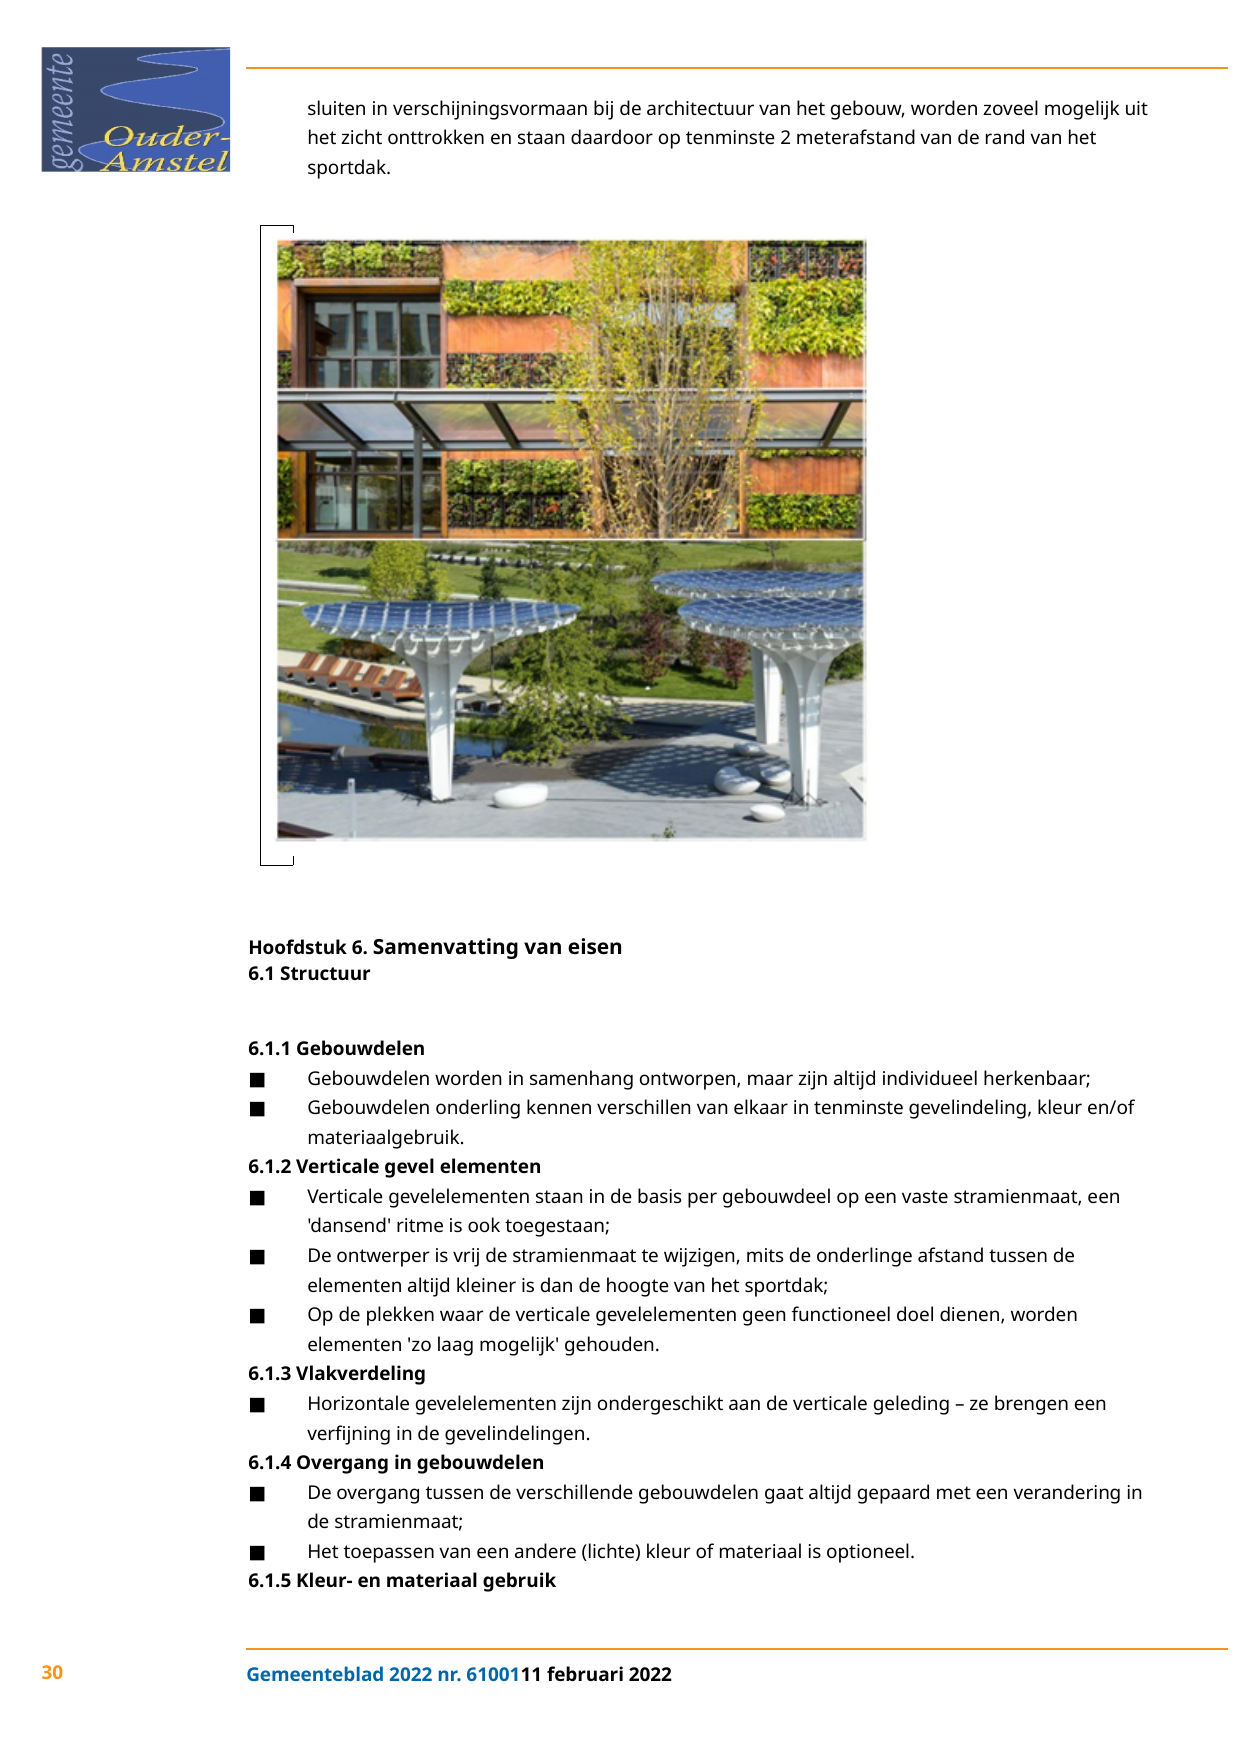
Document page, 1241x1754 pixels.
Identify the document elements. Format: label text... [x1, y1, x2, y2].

picture [41, 47, 231, 172]
text 6.1.4 Overgang in gebouwdelen [248, 1449, 1152, 1475]
list Horizontale gevelelementen zijn ondergeschikt aan de verticale geleding – ze brengen een verﬁjning in de gevelindelingen. [248, 1390, 1152, 1446]
list De ontwerper is vrij de stramienmaat te wijzigen, mits de onderlinge afstand tussen de elementen altijd kleiner is dan de hoogte van het sportdak; [248, 1242, 1152, 1298]
text 6.1.3 Vlakverdeling [248, 1361, 1152, 1386]
list Gebouwdelen onderling kennen verschillen van elkaar in tenminste gevelindeling, kleur en/of materiaalgebruik. [248, 1094, 1152, 1150]
list sluiten in verschijningsvormaan bij de architectuur van het gebouw, worden zoveel mogelijk uit het zicht onttrokken en staan daardoor op tenminste 2 meterafstand van de rand van het sportdak. [248, 95, 1152, 180]
list De overgang tussen de verschillende gebouwdelen gaat altijd gepaard met een verandering in de stramienmaat; [248, 1479, 1152, 1534]
text 6.1 Structuur [248, 960, 1152, 986]
text 6.1.5 Kleur- en materiaal gebruik [248, 1568, 1152, 1593]
list Gebouwdelen worden in samenhang ontworpen, maar zijn altijd individueel herkenbaar; [248, 1065, 1152, 1091]
text Hoofdstuk 6. Samenvatting van eisen [248, 932, 1152, 960]
list Verticale gevelelementen staan in de basis per gebouwdeel op een vaste stramienmaat, een 'dansend' ritme is ook toegestaan; [248, 1183, 1152, 1238]
picture [268, 233, 889, 856]
text 6.1.1 Gebouwdelen [248, 1035, 1152, 1061]
text 6.1.2 Verticale gevel elementen [248, 1153, 1152, 1179]
list Het toepassen van een andere (lichte) kleur of materiaal is optioneel. [248, 1538, 1152, 1564]
list Op de plekken waar de verticale gevelelementen geen functioneel doel dienen, worden elementen 'zo laag mogelijk' gehouden. [248, 1301, 1152, 1357]
